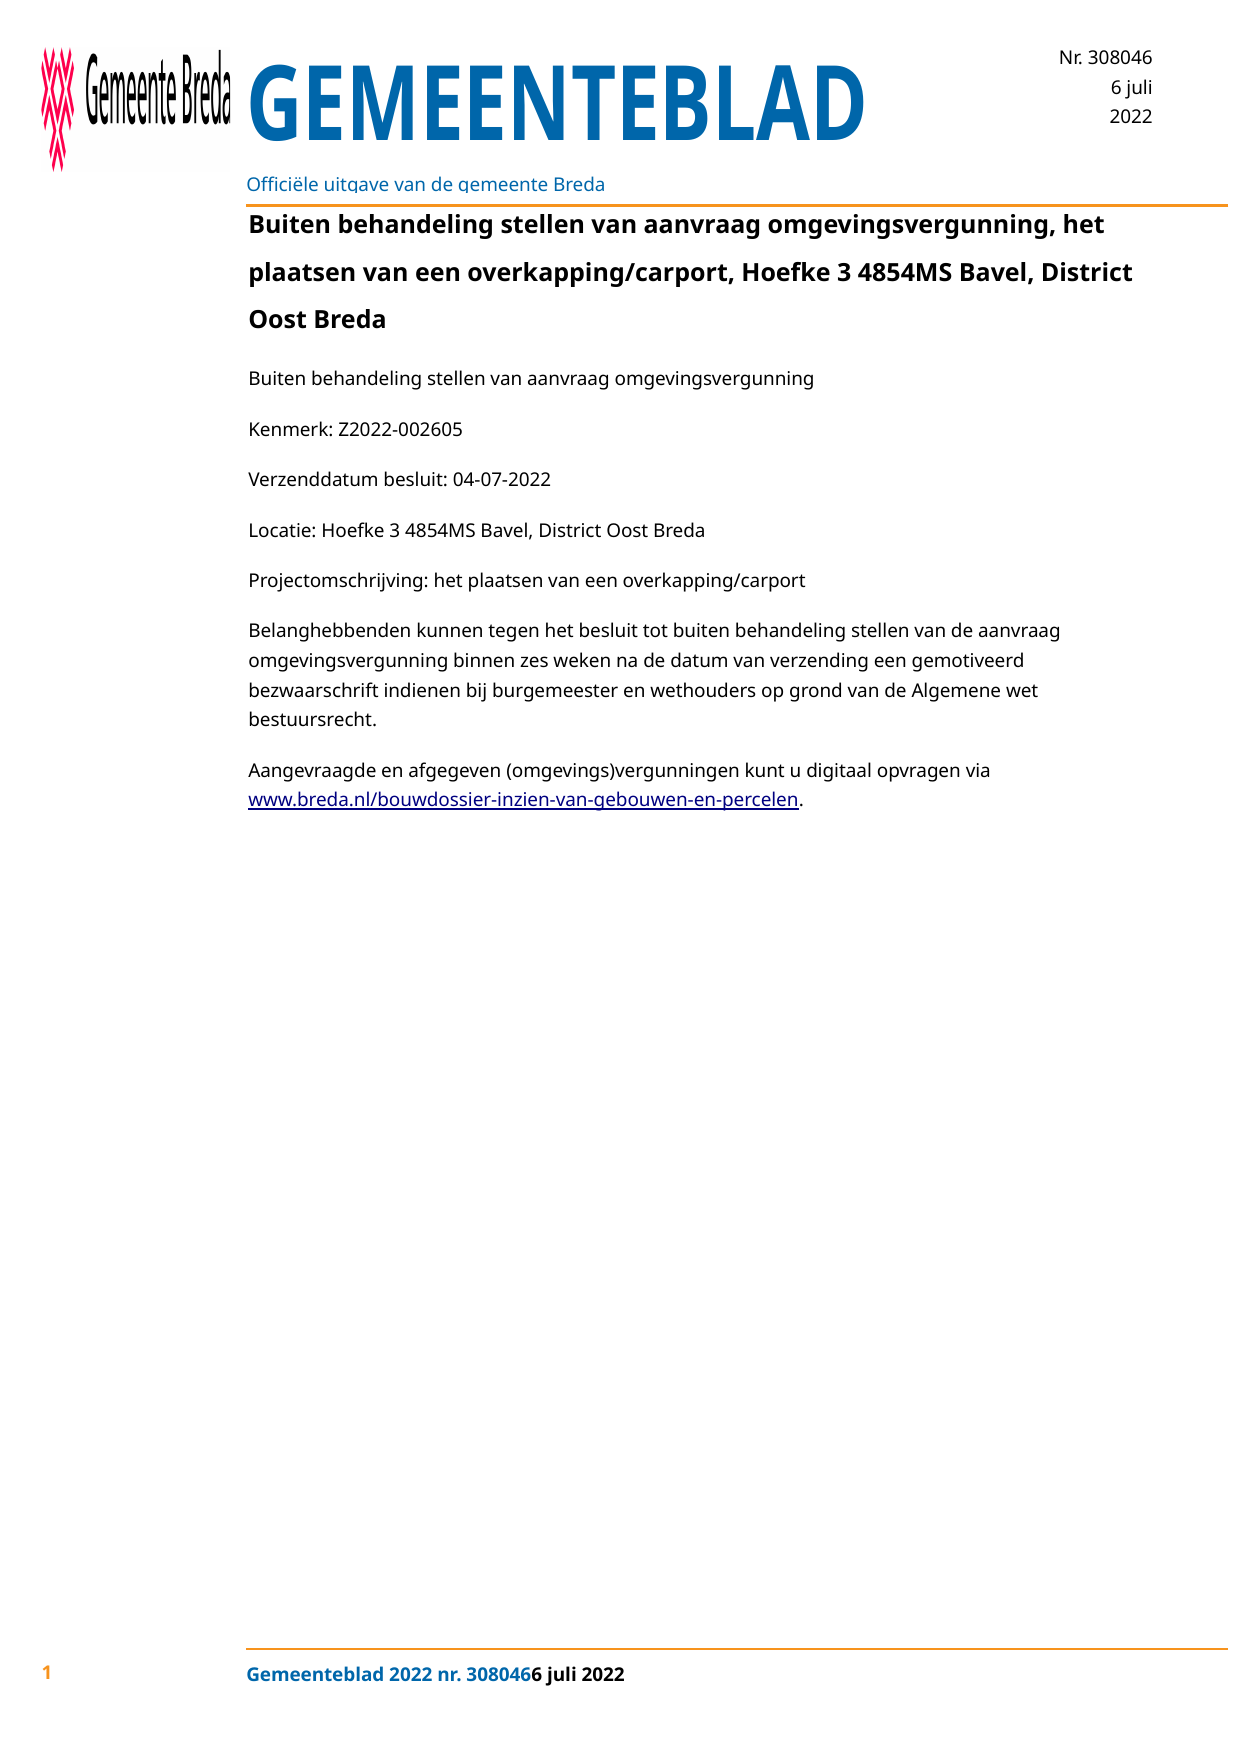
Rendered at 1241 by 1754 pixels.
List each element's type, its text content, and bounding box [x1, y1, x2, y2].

text Aangevraagde en afgegeven (omgevings)vergunningen kunt u digitaal opvragen via www.breda.nl/bouwdossier-inzien-van-gebouwen-en-percelen. [248, 757, 1152, 812]
text Verzenddatum besluit: 04-07-2022 [248, 466, 1152, 492]
text Projectomschrijving: het plaatsen van een overkapping/carport [248, 567, 1152, 593]
text Buiten behandeling stellen van aanvraag omgevingsvergunning, het plaatsen van een overkapping/carport, Hoefke 3 4854MS Bavel, District Oost Breda [248, 207, 1152, 336]
text Locatie: Hoefke 3 4854MS Bavel, District Oost Breda [248, 517, 1152, 542]
text Buiten behandeling stellen van aanvraag omgevingsvergunning [248, 366, 1152, 391]
text Kenmerk: Z2022-002605 [248, 416, 1152, 442]
text Belanghebbenden kunnen tegen het besluit tot buiten behandeling stellen van de aanvraag omgevingsvergunning binnen zes weken na de datum van verzending een gemotiveerd bezwaarschrift indienen bij burgemeester en wethouders op grond van de Algemene wet bestuursrecht. [248, 618, 1152, 732]
picture [41, 47, 231, 172]
